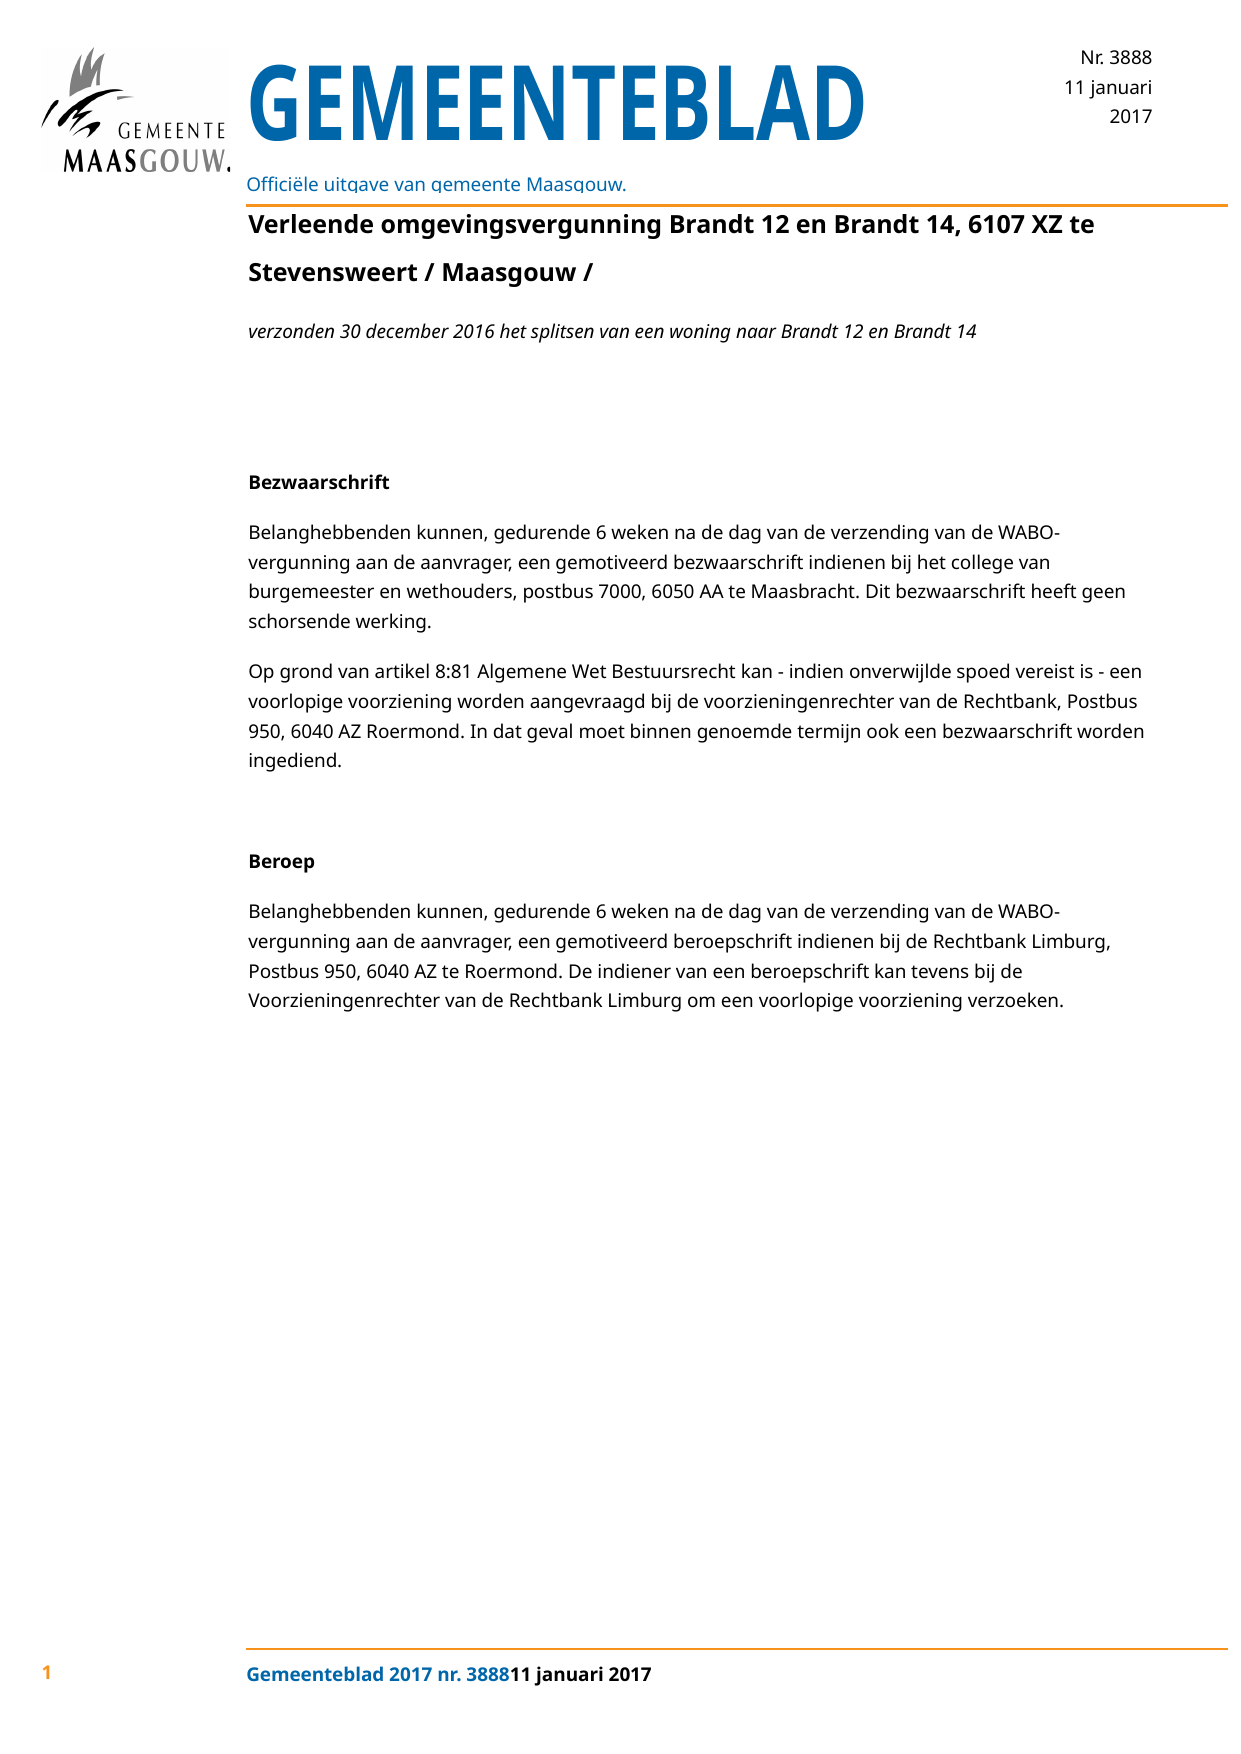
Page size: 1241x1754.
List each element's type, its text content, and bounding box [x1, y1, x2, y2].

text Belanghebbenden kunnen, gedurende 6 weken na de dag van de verzending van de WABO-vergunning aan de aanvrager, een gemotiveerd beroepschrift indienen bij de Rechtbank Limburg, Postbus 950, 6040 AZ te Roermond. De indiener van een beroepschrift kan tevens bij de Voorzieningenrechter van de Rechtbank Limburg om een voorlopige voorziening verzoeken. [248, 899, 1152, 1013]
text Belanghebbenden kunnen, gedurende 6 weken na de dag van de verzending van de WABO-vergunning aan de aanvrager, een gemotiveerd bezwaarschrift indienen bij het college van burgemeester en wethouders, postbus 7000, 6050 AA te Maasbracht. Dit bezwaarschrift heeft geen schorsende werking. [248, 519, 1152, 634]
text verzonden 30 december 2016 het splitsen van een woning naar Brandt 12 en Brandt 14 [248, 318, 1152, 344]
text Verleende omgevingsvergunning Brandt 12 en Brandt 14, 6107 XZ te Stevensweert / Maasgouw / [248, 207, 1152, 288]
picture [41, 47, 231, 172]
text Beroep [248, 848, 1152, 874]
text Op grond van artikel 8:81 Algemene Wet Bestuursrecht kan - indien onverwijlde spoed vereist is - een voorlopige voorziening worden aangevraagd bij de voorzieningenrechter van de Rechtbank, Postbus 950, 6040 AZ Roermond. In dat geval moet binnen genoemde termijn ook een bezwaarschrift worden ingediend. [248, 659, 1152, 773]
text Bezwaarschrift [248, 469, 1152, 495]
